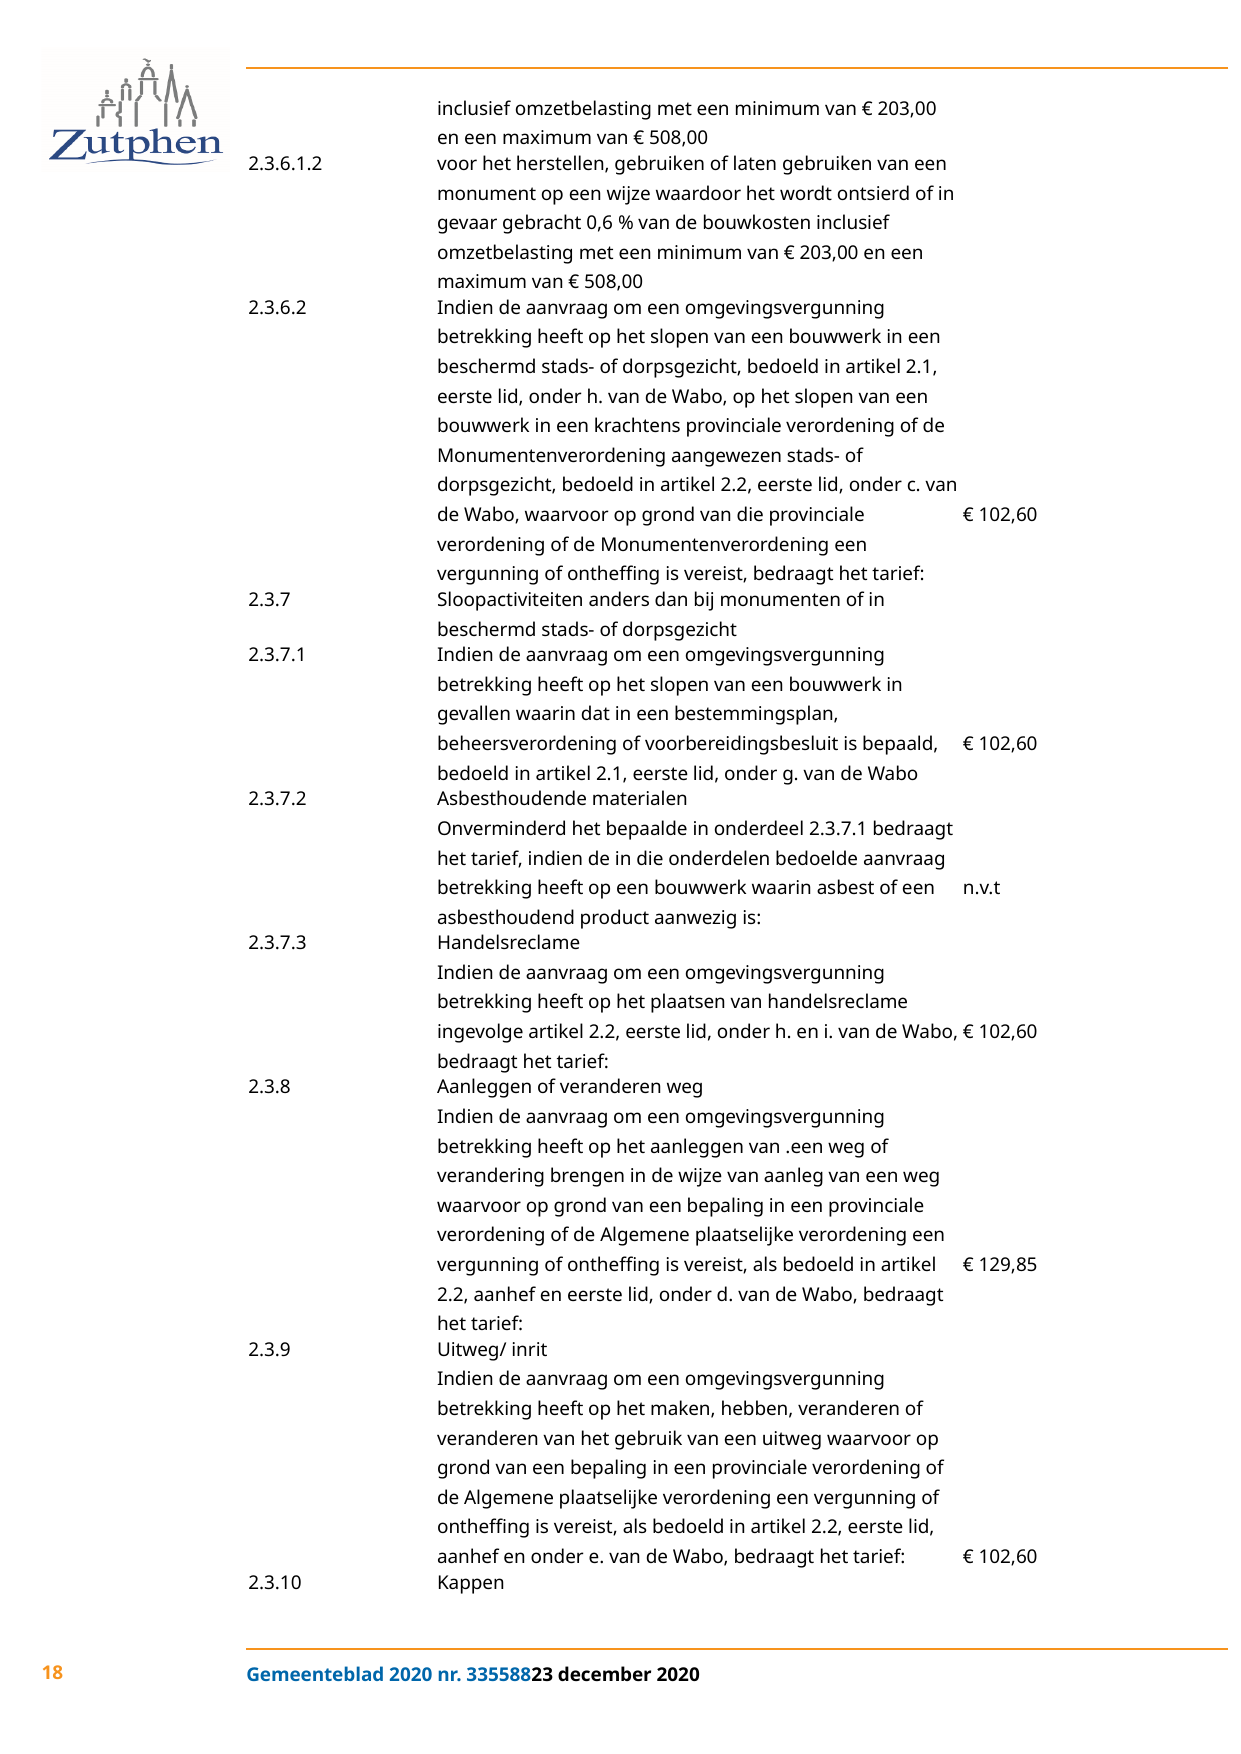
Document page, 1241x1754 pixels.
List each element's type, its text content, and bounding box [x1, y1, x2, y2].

table_cell 2.3.7.1 [248, 641, 437, 786]
table_cell Aanleggen of veranderen weg Indien de aanvraag om een omgevingsvergunning betrekking heeft op het aanleggen van .een weg of verandering brengen in de wijze van aanleg van een weg waarvoor op grond van een bepaling in een provinciale verordening of de Algemene plaatselijke verordening een vergunning of ontheffing is vereist, als bedoeld in artikel 2.2, aanhef en eerste lid, onder d. van de Wabo, bedraagt het tarief: [437, 1074, 963, 1336]
table_cell [963, 586, 1152, 641]
table_cell Uitweg/ inrit Indien de aanvraag om een omgevingsvergunning betrekking heeft op het maken, hebben, veranderen of veranderen van het gebruik van een uitweg waarvoor op grond van een bepaling in een provinciale verordening of de Algemene plaatselijke verordening een vergunning of ontheffing is vereist, als bedoeld in artikel 2.2, eerste lid, aanhef en onder e. van de Wabo, bedraagt het tarief: [437, 1336, 963, 1569]
table_cell [963, 1569, 1152, 1594]
table_cell 2.3.8 [248, 1074, 437, 1336]
table_cell Asbesthoudende materialen Onverminderd het bepaalde in onderdeel 2.3.7.1 bedraagt het tarief, indien de in die onderdelen bedoelde aanvraag betrekking heeft op een bouwwerk waarin asbest of een asbesthoudend product aanwezig is: [437, 786, 963, 929]
table_cell Indien de aanvraag om een omgevingsvergunning betrekking heeft op het slopen van een bouwwerk in gevallen waarin dat in een bestemmingsplan, beheersverordening of voorbereidingsbesluit is bepaald, bedoeld in artikel 2.1, eerste lid, onder g. van de Wabo [437, 641, 963, 786]
picture [41, 47, 231, 172]
table_cell Sloopactiviteiten anders dan bij monumenten of in beschermd stads- of dorpsgezicht [437, 586, 963, 641]
table_cell Handelsreclame Indien de aanvraag om een omgevingsvergunning betrekking heeft op het plaatsen van handelsreclame ingevolge artikel 2.2, eerste lid, onder h. en i. van de Wabo, bedraagt het tarief: [437, 930, 963, 1074]
table_cell 2.3.9 [248, 1336, 437, 1569]
table_cell 2.3.7.3 [248, 930, 437, 1074]
table_cell Indien de aanvraag om een omgevingsvergunning betrekking heeft op het slopen van een bouwwerk in een beschermd stads- of dorpsgezicht, bedoeld in artikel 2.1, eerste lid, onder h. van de Wabo, op het slopen van een bouwwerk in een krachtens provinciale verordening of de Monumentenverordening aangewezen stads- of dorpsgezicht, bedoeld in artikel 2.2, eerste lid, onder c. van de Wabo, waarvoor op grond van die provinciale verordening of de Monumentenverordening een vergunning of ontheffing is vereist, bedraagt het tarief: [437, 294, 963, 586]
table_cell [963, 95, 1152, 150]
table_cell [248, 95, 437, 150]
table_cell voor het herstellen, gebruiken of laten gebruiken van een monument op een wijze waardoor het wordt ontsierd of in gevaar gebracht 0,6 % van de bouwkosten inclusief omzetbelasting met een minimum van € 203,00 en een maximum van € 508,00 [437, 150, 963, 294]
table_cell € 129,85 [963, 1074, 1152, 1336]
table_cell inclusief omzetbelasting met een minimum van € 203,00 en een maximum van € 508,00 [437, 95, 963, 150]
table_cell € 102,60 [963, 1336, 1152, 1569]
table_cell [963, 150, 1152, 294]
table_cell n.v.t [963, 786, 1152, 929]
table_cell 2.3.7 [248, 586, 437, 641]
table_cell € 102,60 [963, 930, 1152, 1074]
table_cell € 102,60 [963, 641, 1152, 786]
table_cell € 102,60 [963, 294, 1152, 586]
table_cell 2.3.6.1.2 [248, 150, 437, 294]
table_cell 2.3.10 [248, 1569, 437, 1594]
table_cell 2.3.7.2 [248, 786, 437, 929]
table_cell 2.3.6.2 [248, 294, 437, 586]
table_cell Kappen [437, 1569, 963, 1594]
